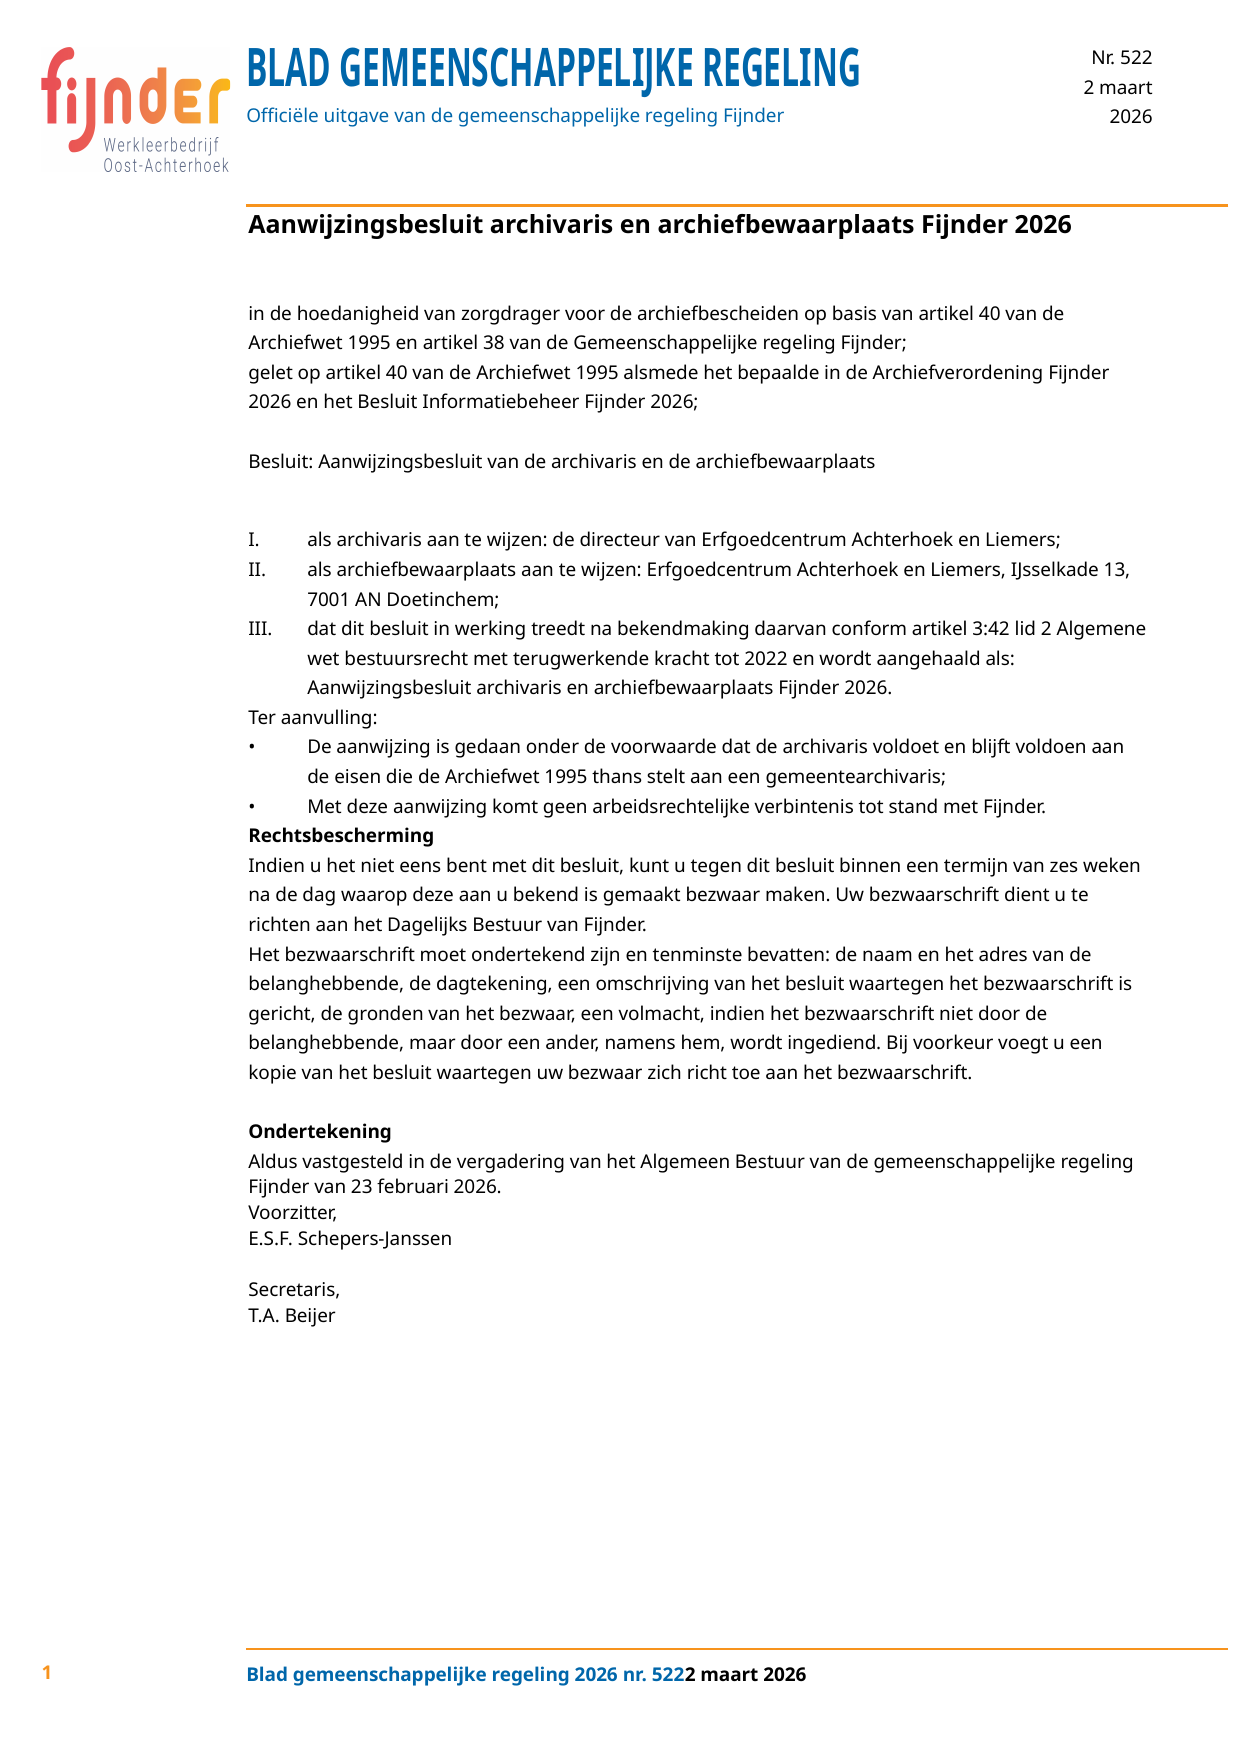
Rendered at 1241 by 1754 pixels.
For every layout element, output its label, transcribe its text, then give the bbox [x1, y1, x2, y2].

text gelet op artikel 40 van de Archiefwet 1995 alsmede het bepaalde in de Archiefverordening Fijnder 2026 en het Besluit Informatiebeheer Fijnder 2026; [248, 359, 1152, 414]
text Voorzitter, [248, 1199, 1152, 1225]
text Besluit: Aanwijzingsbesluit van de archivaris en de archiefbewaarplaats [248, 448, 1152, 473]
list De aanwijzing is gedaan onder de voorwaarde dat de archivaris voldoet en blijft voldoen aan de eisen die de Archiefwet 1995 thans stelt aan een gemeentearchivaris; [248, 734, 1152, 789]
text Aldus vastgesteld in de vergadering van het Algemeen Bestuur van de gemeenschappelijke regeling Fijnder van 23 februari 2026. [248, 1148, 1152, 1199]
text Het bezwaarschrift moet ondertekend zijn en tenminste bevatten: de naam en het adres van de belanghebbende, de dagtekening, een omschrijving van het besluit waartegen het bezwaarschrift is gericht, de gronden van het bezwaar, een volmacht, indien het bezwaarschrift niet door de belanghebbende, maar door een ander, namens hem, wordt ingediend. Bij voorkeur voegt u een kopie van het besluit waartegen uw bezwaar zich richt toe aan het bezwaarschrift. [248, 941, 1152, 1085]
text Ondertekening [248, 1118, 1152, 1144]
text in de hoedanigheid van zorgdrager voor de archiefbescheiden op basis van artikel 40 van de Archiefwet 1995 en artikel 38 van de Gemeenschappelijke regeling Fijnder; [248, 300, 1152, 355]
list als archiefbewaarplaats aan te wijzen: Erfgoedcentrum Achterhoek en Liemers, IJsselkade 13, 7001 AN Doetinchem; [248, 556, 1152, 612]
text Ter aanvulling: [248, 704, 1152, 730]
list als archivaris aan te wijzen: de directeur van Erfgoedcentrum Achterhoek en Liemers; [248, 527, 1152, 552]
list dat dit besluit in werking treedt na bekendmaking daarvan conform artikel 3:42 lid 2 Algemene wet bestuursrecht met terugwerkende kracht tot 2022 en wordt aangehaald als: Aanwijzingsbesluit archivaris en archiefbewaarplaats Fijnder 2026. [248, 615, 1152, 700]
text T.A. Beijer [248, 1302, 1152, 1328]
picture [41, 47, 231, 172]
text Aanwijzingsbesluit archivaris en archiefbewaarplaats Fijnder 2026 [248, 207, 1152, 241]
text Indien u het niet eens bent met dit besluit, kunt u tegen dit besluit binnen een termijn van zes weken na de dag waarop deze aan u bekend is gemaakt bezwaar maken. Uw bezwaarschrift dient u te richten aan het Dagelijks Bestuur van Fijnder. [248, 852, 1152, 937]
list Met deze aanwijzing komt geen arbeidsrechtelijke verbintenis tot stand met Fijnder. [248, 793, 1152, 819]
text E.S.F. Schepers-Janssen [248, 1225, 1152, 1251]
text Rechtsbescherming [248, 822, 1152, 848]
text Secretaris, [248, 1277, 1152, 1302]
